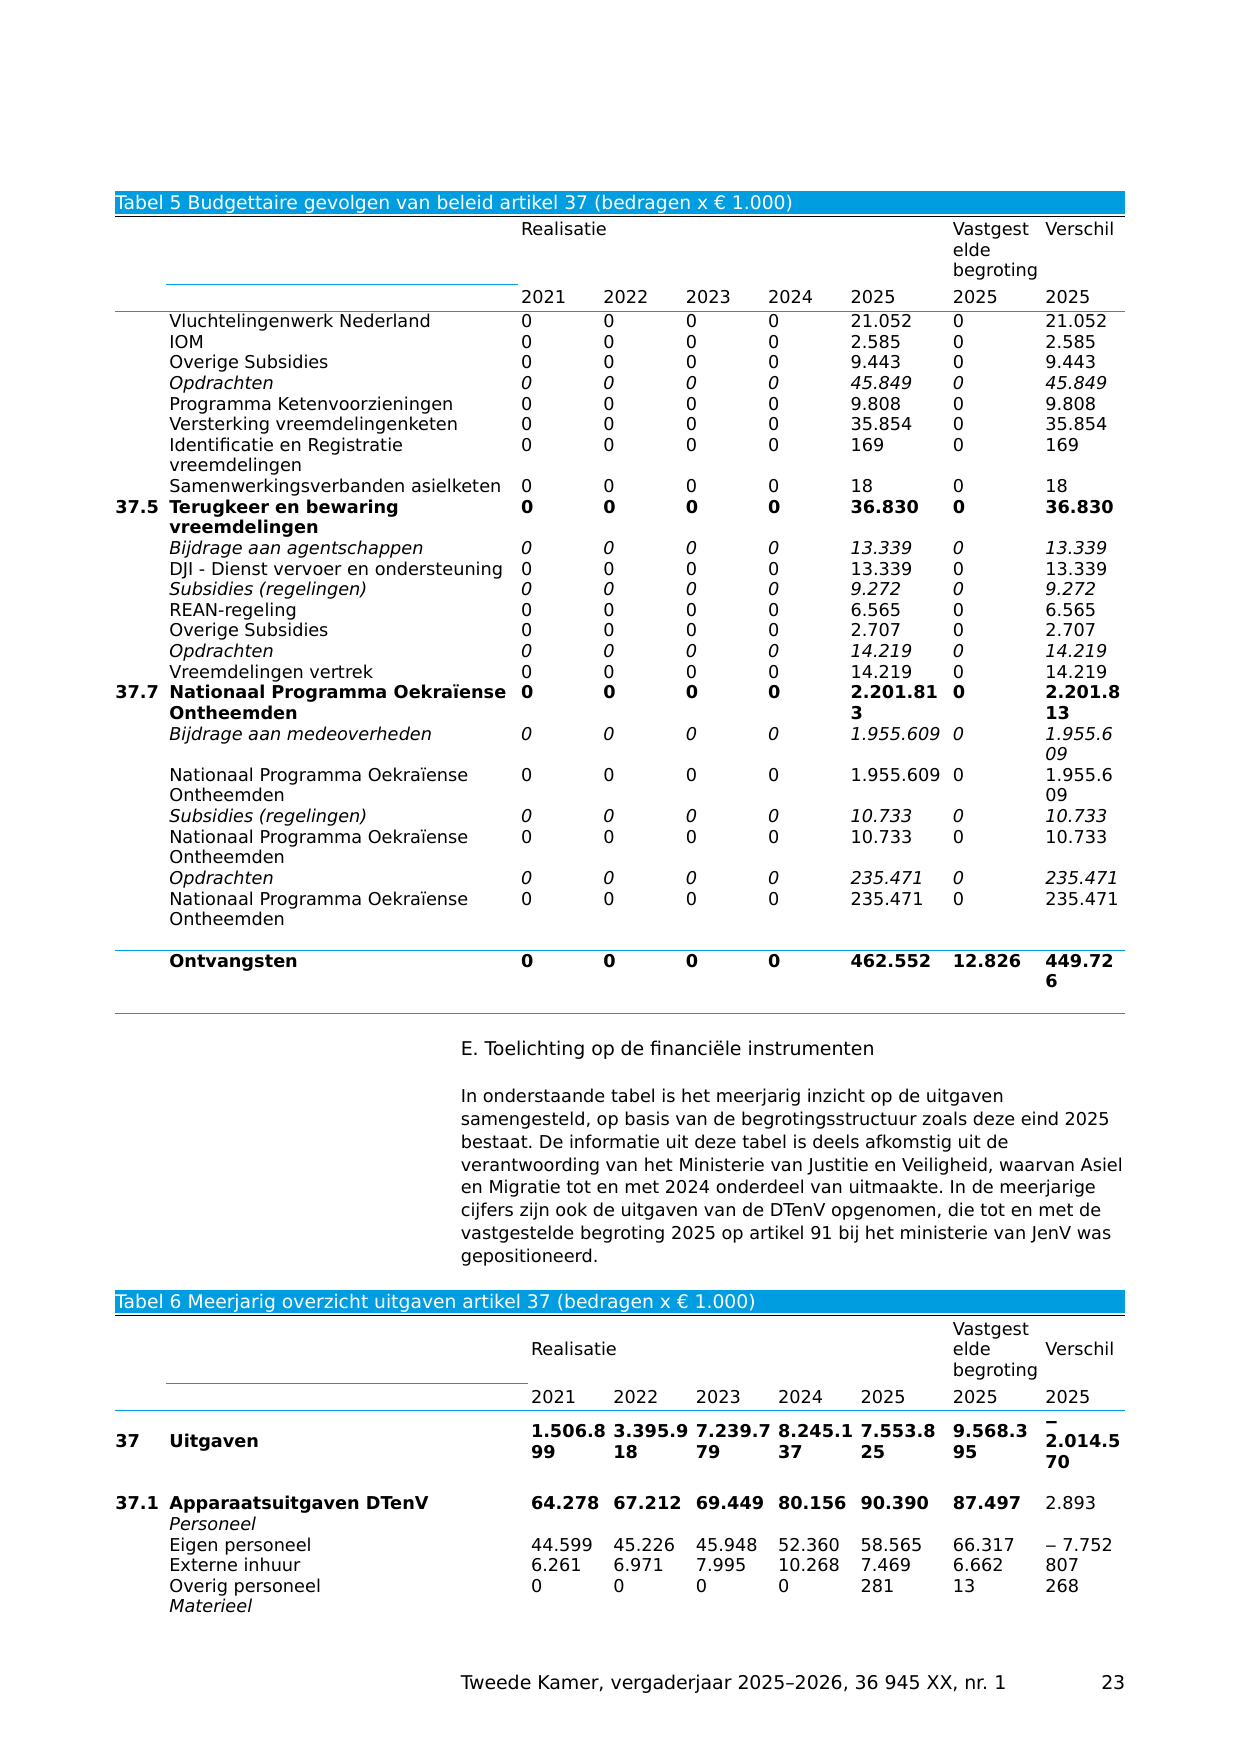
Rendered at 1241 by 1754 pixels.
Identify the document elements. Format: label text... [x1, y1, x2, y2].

table_cell Externe inhuur [166, 1555, 528, 1576]
table_cell 0 [765, 497, 847, 538]
table_cell Nationaal Programma Oekraïense Ontheemden [166, 765, 518, 806]
table_cell [950, 992, 1042, 1013]
table_cell 0 [600, 827, 683, 868]
table_cell [115, 332, 166, 352]
table_cell 6.261 [528, 1555, 610, 1576]
table_cell 0 [765, 806, 847, 827]
table_cell 7.239.779 [693, 1411, 775, 1473]
table_cell 0 [950, 332, 1042, 352]
table_cell 169 [1042, 435, 1125, 476]
table_cell 449.726 [1042, 951, 1125, 992]
table_cell 0 [600, 559, 683, 579]
table_cell 2021 [528, 1383, 610, 1410]
table_cell 0 [765, 600, 847, 620]
table_cell 0 [765, 641, 847, 662]
table_cell Identificatie en Registratie vreemdelingen [166, 435, 518, 476]
table_cell [115, 868, 166, 888]
table_cell 37.1 [115, 1493, 166, 1514]
table_cell 0 [600, 497, 683, 538]
table_cell 0 [600, 806, 683, 827]
table_cell 0 [950, 765, 1042, 806]
table_cell 8.245.137 [775, 1411, 857, 1473]
table_cell Vluchtelingenwerk Nederland [166, 312, 518, 332]
table_cell 9.443 [1042, 352, 1125, 373]
table_cell 0 [683, 641, 765, 662]
table_cell 0 [765, 414, 847, 435]
table_cell 0 [950, 620, 1042, 641]
table_cell [115, 889, 166, 930]
table_cell Opdrachten [166, 641, 518, 662]
table_cell Realisatie [528, 1316, 950, 1383]
table_cell 1.506.899 [528, 1411, 610, 1473]
table_cell 0 [518, 806, 600, 827]
table_cell 0 [765, 559, 847, 579]
table_cell [166, 285, 518, 311]
table_cell 2.585 [848, 332, 950, 352]
table_cell Terugkeer en bewaring vreemdelingen [166, 497, 518, 538]
table_cell 13.339 [1042, 538, 1125, 558]
table_cell 0 [600, 765, 683, 806]
table_cell [950, 1473, 1042, 1493]
table_cell [115, 930, 166, 950]
table_cell [1042, 1596, 1125, 1617]
table_cell 0 [950, 724, 1042, 765]
table_cell 52.360 [775, 1535, 857, 1555]
table_cell REAN-regeling [166, 600, 518, 620]
table_cell 2.201.813 [1042, 682, 1125, 723]
table_cell [683, 992, 765, 1013]
table_cell 12.826 [950, 951, 1042, 992]
table_cell [858, 1473, 950, 1493]
table_cell Vastgestelde begroting [950, 1316, 1042, 1383]
table_cell 9.443 [848, 352, 950, 373]
table_cell Ontvangsten [166, 951, 518, 992]
table_cell 0 [950, 868, 1042, 888]
table_cell 9.272 [1042, 579, 1125, 600]
table_cell 0 [950, 312, 1042, 332]
table_cell 0 [765, 579, 847, 600]
table_cell IOM [166, 332, 518, 352]
table_cell 2023 [683, 284, 765, 311]
table_cell 0 [765, 889, 847, 930]
table_cell 0 [518, 827, 600, 868]
table_cell 2025 [848, 284, 950, 311]
table_cell 0 [950, 682, 1042, 723]
table_cell [693, 1473, 775, 1493]
table_cell [115, 1514, 166, 1534]
table_cell 13.339 [1042, 559, 1125, 579]
table_cell 0 [950, 414, 1042, 435]
table_cell [115, 414, 166, 435]
table_cell DJI - Dienst vervoer en ondersteuning [166, 559, 518, 579]
table_cell 35.854 [1042, 414, 1125, 435]
table_cell 2024 [775, 1383, 857, 1410]
table_cell 0 [518, 435, 600, 476]
table_cell 0 [765, 662, 847, 682]
table_cell 0 [600, 312, 683, 332]
table_cell [600, 930, 683, 950]
table_cell 3.395.918 [610, 1411, 693, 1473]
table_cell 0 [765, 435, 847, 476]
table_cell 1.955.609 [1042, 765, 1125, 806]
table_cell 2.707 [1042, 620, 1125, 641]
table_cell 64.278 [528, 1493, 610, 1514]
table_cell [115, 435, 166, 476]
table_cell [950, 1596, 1042, 1617]
table_cell 0 [950, 538, 1042, 558]
table_cell 0 [950, 641, 1042, 662]
table_cell 0 [950, 435, 1042, 476]
table_cell 0 [683, 724, 765, 765]
table_cell [765, 992, 847, 1013]
table_cell 235.471 [848, 889, 950, 930]
table_cell 45.226 [610, 1535, 693, 1555]
table_cell 235.471 [1042, 889, 1125, 930]
table_cell [848, 930, 950, 950]
table_cell 0 [950, 662, 1042, 682]
table_cell 14.219 [848, 662, 950, 682]
table_cell [683, 930, 765, 950]
table_cell 0 [518, 579, 600, 600]
table_cell [166, 1473, 528, 1493]
table_cell Eigen personeel [166, 1535, 528, 1555]
table_cell 0 [600, 724, 683, 765]
table_cell 0 [600, 538, 683, 558]
table_cell 13.339 [848, 559, 950, 579]
table_cell 7.469 [858, 1555, 950, 1576]
table_cell 0 [600, 394, 683, 414]
table_cell 0 [950, 827, 1042, 868]
table_cell [115, 1555, 166, 1576]
table_cell 0 [765, 538, 847, 558]
table_cell 0 [518, 889, 600, 930]
table_cell 0 [518, 312, 600, 332]
table_cell Overig personeel [166, 1576, 528, 1596]
table_cell [1042, 1473, 1125, 1493]
table_cell 0 [600, 620, 683, 641]
table_cell 1.955.609 [848, 765, 950, 806]
table_cell 18 [848, 476, 950, 497]
table_cell 2025 [1042, 284, 1125, 311]
table_cell 169 [848, 435, 950, 476]
table_cell 0 [950, 476, 1042, 497]
table_cell [693, 1514, 775, 1534]
table_cell 0 [683, 332, 765, 352]
table_cell 0 [683, 868, 765, 888]
table_cell [115, 1473, 166, 1493]
table_cell 6.565 [1042, 600, 1125, 620]
table_cell Apparaatsuitgaven DTenV [166, 1493, 528, 1514]
table_cell 0 [765, 312, 847, 332]
table_cell 90.390 [858, 1493, 950, 1514]
table_cell 9.272 [848, 579, 950, 600]
table_cell 69.449 [693, 1493, 775, 1514]
table_cell 37.7 [115, 682, 166, 723]
table_cell 0 [683, 414, 765, 435]
table_cell 13.339 [848, 538, 950, 558]
table_cell ‒ 2.014.570 [1042, 1411, 1125, 1473]
table_cell [610, 1473, 693, 1493]
table_cell 87.497 [950, 1493, 1042, 1514]
table_cell [115, 827, 166, 868]
table_cell [115, 1383, 166, 1410]
table_cell 10.733 [1042, 806, 1125, 827]
table_cell [115, 1596, 166, 1617]
table_cell [115, 579, 166, 600]
table_cell 0 [518, 620, 600, 641]
table_cell 2.585 [1042, 332, 1125, 352]
table_cell 0 [683, 889, 765, 930]
table_cell [600, 992, 683, 1013]
table_cell 0 [600, 352, 683, 373]
table_cell 0 [600, 435, 683, 476]
table_cell [115, 559, 166, 579]
table_cell [610, 1514, 693, 1534]
table_cell 0 [600, 682, 683, 723]
table_cell ‒ 7.752 [1042, 1535, 1125, 1555]
table_cell 2022 [610, 1383, 693, 1410]
table_cell 0 [518, 352, 600, 373]
table_cell [775, 1514, 857, 1534]
table_cell 21.052 [1042, 312, 1125, 332]
table_cell 36.830 [848, 497, 950, 538]
table_cell [528, 1596, 610, 1617]
table_cell 0 [950, 600, 1042, 620]
table_cell 0 [683, 765, 765, 806]
table_cell 0 [600, 600, 683, 620]
table_cell 10.733 [848, 827, 950, 868]
table_cell 2025 [858, 1383, 950, 1410]
table_cell 0 [518, 476, 600, 497]
table_cell 0 [518, 765, 600, 806]
table_cell 1.955.609 [848, 724, 950, 765]
table_cell Personeel [166, 1514, 528, 1534]
table_cell 0 [518, 414, 600, 435]
table_cell 2.707 [848, 620, 950, 641]
table_cell [115, 1576, 166, 1596]
table_cell 37 [115, 1411, 166, 1473]
table_cell [950, 930, 1042, 950]
table_cell 0 [600, 332, 683, 352]
table_cell 0 [683, 620, 765, 641]
table_cell 235.471 [848, 868, 950, 888]
table_cell 0 [518, 497, 600, 538]
table_cell 0 [683, 394, 765, 414]
table_cell 0 [765, 868, 847, 888]
table_cell 0 [600, 373, 683, 393]
table_cell 14.219 [1042, 662, 1125, 682]
table_cell 0 [600, 951, 683, 992]
table_cell 0 [600, 868, 683, 888]
table_cell [115, 1535, 166, 1555]
table_cell Versterking vreemdelingenketen [166, 414, 518, 435]
table_cell 0 [950, 497, 1042, 538]
table_cell 2025 [1042, 1383, 1125, 1410]
table_cell 0 [683, 682, 765, 723]
table_cell Uitgaven [166, 1411, 528, 1473]
table_cell 0 [683, 476, 765, 497]
table_cell 0 [765, 373, 847, 393]
table_cell [166, 217, 518, 284]
table_cell 268 [1042, 1576, 1125, 1596]
table_cell 0 [683, 662, 765, 682]
table_cell 0 [683, 435, 765, 476]
table_cell 0 [775, 1576, 857, 1596]
table_cell [115, 806, 166, 827]
table_cell [1042, 992, 1125, 1013]
text In onderstaande tabel is het meerjarig inzicht op de uitgaven samengesteld, op basis van de begrotingsstructuur zoals deze eind 2025 bestaat. De informatie uit deze tabel is deels afkomstig uit de verantwoording van het Ministerie van Justitie en Veiligheid, waarvan Asiel en Migratie tot en met 2024 onderdeel van uitmaakte. In de meerjarige cijfers zijn ook de uitgaven van de DTenV opgenomen, die tot en met de vastgestelde begroting 2025 op artikel 91 bij het ministerie van JenV was gepositioneerd. [461, 1084, 1125, 1267]
table_cell 0 [518, 394, 600, 414]
table_cell Programma Ketenvoorzieningen [166, 394, 518, 414]
table_cell 0 [950, 559, 1042, 579]
table_cell 21.052 [848, 312, 950, 332]
table_cell [115, 284, 166, 311]
table_cell 45.849 [1042, 373, 1125, 393]
table_cell 0 [950, 579, 1042, 600]
table_cell Nationaal Programma Oekraïense Ontheemden [166, 889, 518, 930]
table_cell 0 [765, 951, 847, 992]
table_cell 37.5 [115, 497, 166, 538]
table_cell [775, 1473, 857, 1493]
table_cell [115, 620, 166, 641]
table_cell 13 [950, 1576, 1042, 1596]
table_cell 7.553.825 [858, 1411, 950, 1473]
table_cell Bijdrage aan agentschappen [166, 538, 518, 558]
table_cell Vreemdelingen vertrek [166, 662, 518, 682]
table_cell Verschil [1042, 217, 1125, 284]
table_cell 0 [765, 682, 847, 723]
table_cell [115, 352, 166, 373]
table_cell Subsidies (regelingen) [166, 806, 518, 827]
table_cell 0 [950, 373, 1042, 393]
table_cell [115, 312, 166, 332]
table_cell 58.565 [858, 1535, 950, 1555]
table_cell 0 [765, 827, 847, 868]
table_cell 2023 [693, 1383, 775, 1410]
table_cell Nationaal Programma Oekraïense Ontheemden [166, 682, 518, 723]
table_cell [858, 1514, 950, 1534]
table_cell Vastgestelde begroting [950, 217, 1042, 284]
table_cell 9.808 [1042, 394, 1125, 414]
table_cell 0 [693, 1576, 775, 1596]
table_cell [518, 992, 600, 1013]
table_cell 0 [518, 662, 600, 682]
table_cell 66.317 [950, 1535, 1042, 1555]
table_cell [115, 538, 166, 558]
table_cell 2024 [765, 284, 847, 311]
table_cell 2.893 [1042, 1493, 1125, 1514]
table_cell 14.219 [1042, 641, 1125, 662]
table_cell [115, 373, 166, 393]
table_cell 67.212 [610, 1493, 693, 1514]
table_cell [115, 600, 166, 620]
table_cell 0 [600, 641, 683, 662]
table_cell 6.662 [950, 1555, 1042, 1576]
table_cell 0 [950, 889, 1042, 930]
table_cell 45.948 [693, 1535, 775, 1555]
table_cell Materieel [166, 1596, 528, 1617]
table_cell 0 [600, 476, 683, 497]
table_cell 0 [950, 394, 1042, 414]
table_cell [115, 951, 166, 992]
table_cell 0 [765, 476, 847, 497]
table_cell 0 [610, 1576, 693, 1596]
table_cell 0 [683, 559, 765, 579]
table_cell 0 [600, 889, 683, 930]
table_cell Samenwerkingsverbanden asielketen [166, 476, 518, 497]
table_cell 0 [518, 641, 600, 662]
table_cell 0 [683, 600, 765, 620]
table_cell Opdrachten [166, 373, 518, 393]
table_cell 9.568.395 [950, 1411, 1042, 1473]
table_cell 0 [683, 497, 765, 538]
table_cell 0 [683, 827, 765, 868]
table_cell 35.854 [848, 414, 950, 435]
table_cell 2025 [950, 284, 1042, 311]
table_cell 10.733 [848, 806, 950, 827]
table_cell 9.808 [848, 394, 950, 414]
table_cell 0 [528, 1576, 610, 1596]
table_cell 0 [950, 806, 1042, 827]
table_cell 807 [1042, 1555, 1125, 1576]
table_cell [1042, 930, 1125, 950]
table_cell 0 [600, 662, 683, 682]
table_cell [166, 1316, 528, 1383]
table_cell [166, 1384, 528, 1410]
table_cell [528, 1473, 610, 1493]
table_cell 0 [683, 373, 765, 393]
table_cell 0 [518, 559, 600, 579]
table_cell 1.955.609 [1042, 724, 1125, 765]
table_cell 0 [518, 951, 600, 992]
table_cell [1042, 1514, 1125, 1534]
table_cell 0 [600, 579, 683, 600]
table_cell [115, 217, 166, 284]
table_cell [518, 930, 600, 950]
table_cell [115, 992, 166, 1013]
table_cell 281 [858, 1576, 950, 1596]
table_cell [765, 930, 847, 950]
table_cell 0 [518, 600, 600, 620]
table_cell 0 [683, 538, 765, 558]
table_cell 0 [765, 352, 847, 373]
table_cell 0 [683, 806, 765, 827]
table_cell [775, 1596, 857, 1617]
table_cell 0 [518, 332, 600, 352]
table_cell 0 [683, 951, 765, 992]
table_cell 462.552 [848, 951, 950, 992]
table_cell 0 [765, 394, 847, 414]
table_cell [528, 1514, 610, 1534]
table_cell 44.599 [528, 1535, 610, 1555]
table_cell 2.201.813 [848, 682, 950, 723]
table_cell Overige Subsidies [166, 620, 518, 641]
table_cell 80.156 [775, 1493, 857, 1514]
table_cell 10.733 [1042, 827, 1125, 868]
table_cell Realisatie [518, 217, 950, 284]
table_cell 7.995 [693, 1555, 775, 1576]
table_cell [115, 724, 166, 765]
table_cell 0 [765, 620, 847, 641]
table_cell 0 [950, 352, 1042, 373]
table_cell [858, 1596, 950, 1617]
table_cell [115, 765, 166, 806]
table_cell [115, 662, 166, 682]
table_cell 36.830 [1042, 497, 1125, 538]
table_cell 0 [600, 414, 683, 435]
table_cell 18 [1042, 476, 1125, 497]
table_cell 235.471 [1042, 868, 1125, 888]
table_cell Subsidies (regelingen) [166, 579, 518, 600]
table_cell [610, 1596, 693, 1617]
table_cell 0 [765, 724, 847, 765]
table_cell [115, 1316, 166, 1383]
table_cell [115, 394, 166, 414]
table_cell 6.971 [610, 1555, 693, 1576]
table_cell 0 [518, 538, 600, 558]
table_cell 6.565 [848, 600, 950, 620]
table_cell 10.268 [775, 1555, 857, 1576]
table_cell Opdrachten [166, 868, 518, 888]
table_cell [166, 992, 518, 1013]
table_cell Bijdrage aan medeoverheden [166, 724, 518, 765]
table_cell 0 [683, 312, 765, 332]
table_cell 45.849 [848, 373, 950, 393]
table_cell 14.219 [848, 641, 950, 662]
table_cell [950, 1514, 1042, 1534]
table_cell 2022 [600, 284, 683, 311]
table_cell [166, 930, 518, 950]
table_cell 0 [518, 724, 600, 765]
table_cell 0 [683, 579, 765, 600]
table_cell 2021 [518, 284, 600, 311]
table_cell [115, 641, 166, 662]
table_cell [115, 476, 166, 497]
table_cell 2025 [950, 1383, 1042, 1410]
table_cell 0 [765, 765, 847, 806]
table_cell Verschil [1042, 1316, 1125, 1383]
table_cell Nationaal Programma Oekraïense Ontheemden [166, 827, 518, 868]
table_cell 0 [518, 682, 600, 723]
table_cell 0 [518, 868, 600, 888]
title E. Toelichting op de financiële instrumenten [461, 1038, 1125, 1060]
table_cell [848, 992, 950, 1013]
table_cell [693, 1596, 775, 1617]
table_cell 0 [683, 352, 765, 373]
table_cell 0 [765, 332, 847, 352]
table_cell Overige Subsidies [166, 352, 518, 373]
table_cell 0 [518, 373, 600, 393]
